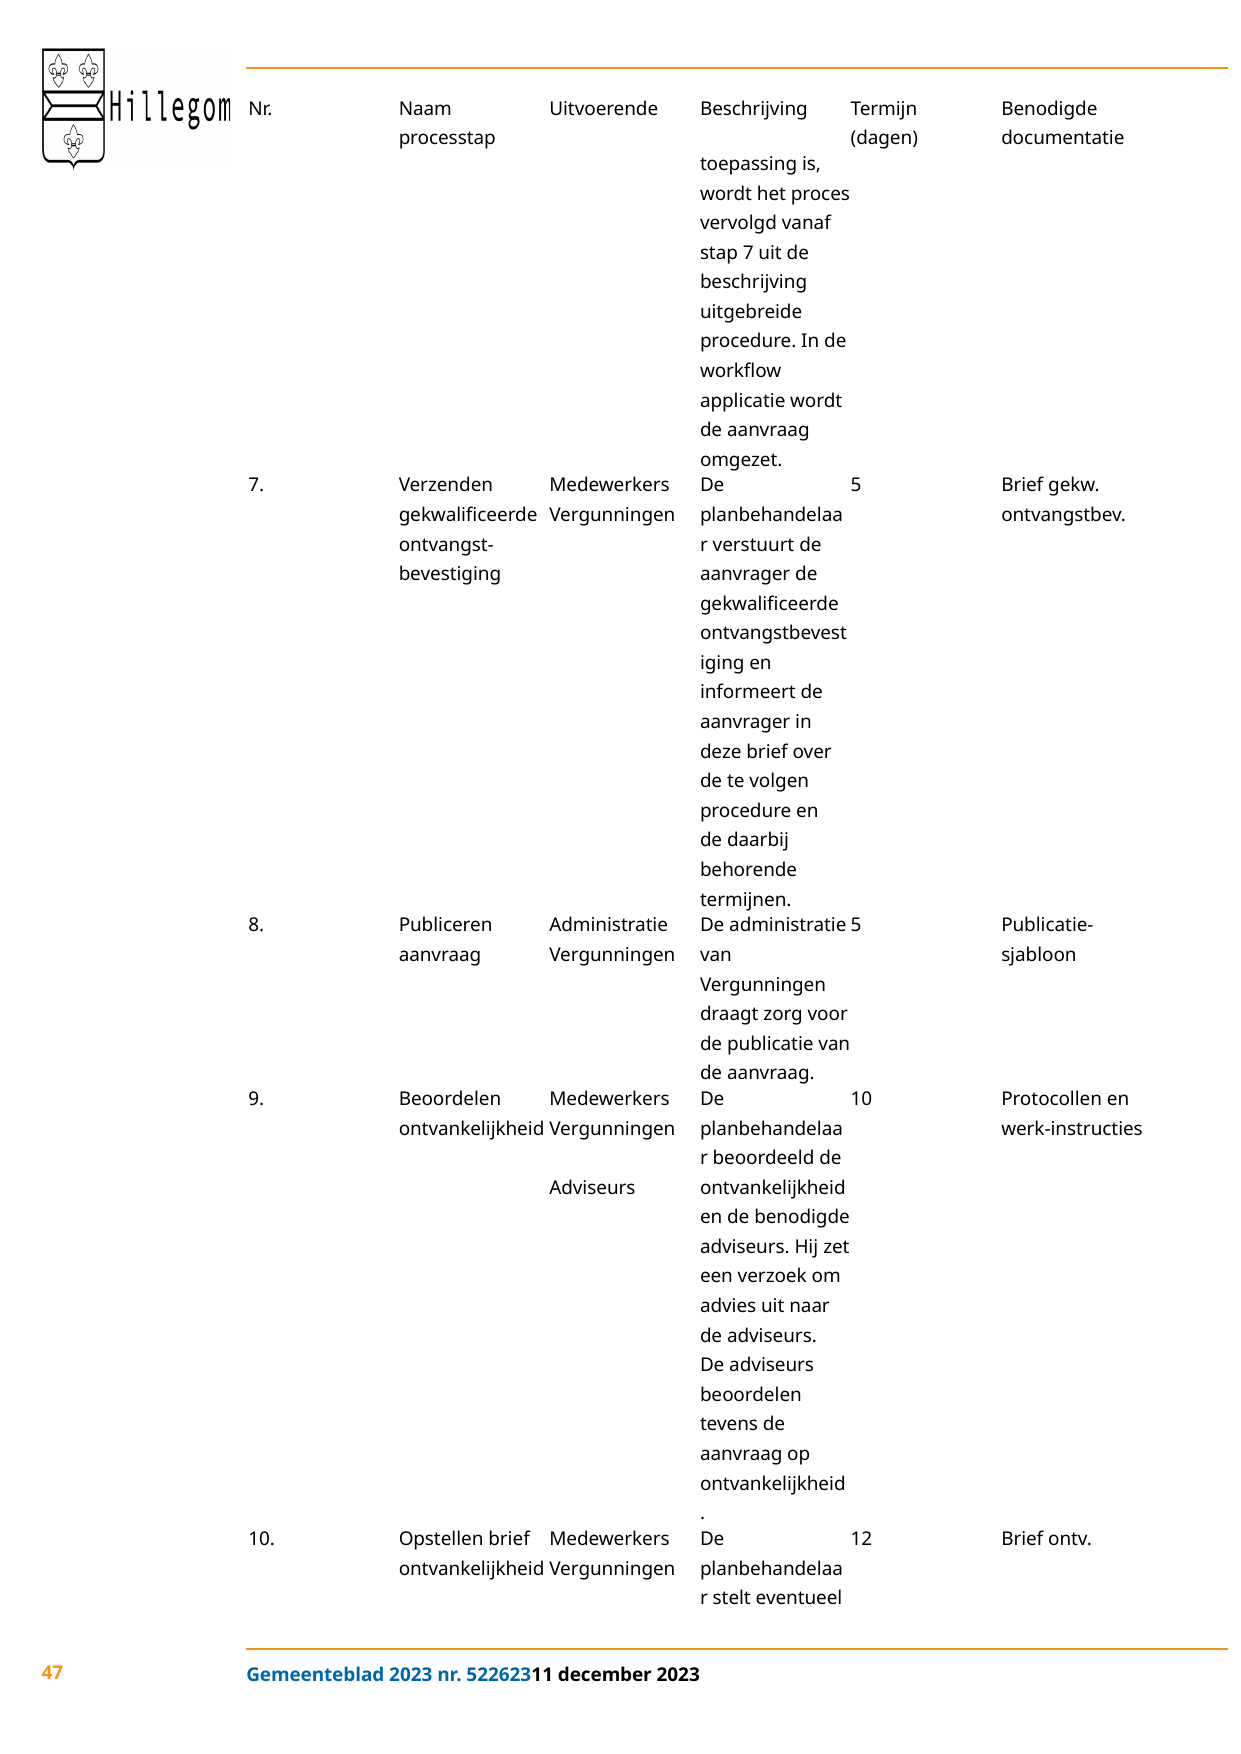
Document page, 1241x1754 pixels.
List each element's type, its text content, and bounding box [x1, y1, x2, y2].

table_cell 10. [248, 1525, 398, 1610]
table_cell Verzenden gekwalificeerde ontvangst-bevestiging [399, 472, 549, 912]
table_cell De planbehandelaar verstuurt de aanvrager de gekwalificeerde ontvangstbevestiging en informeert de aanvrager in deze brief over de te volgen procedure en de daarbij behorende termijnen. [700, 472, 850, 912]
table_cell 10 [850, 1085, 1001, 1525]
table_cell Medewerkers Vergunningen Adviseurs [549, 1085, 700, 1525]
table_cell De planbehandelaar beoordeeld de ontvankelijkheid en de benodigde adviseurs. Hij zet een verzoek om advies uit naar de adviseurs. De adviseurs beoordelen tevens de aanvraag op ontvankelijkheid. [700, 1085, 850, 1525]
table_cell Medewerkers Vergunningen [549, 472, 700, 912]
table_cell 7. [248, 472, 398, 912]
table_cell 9. [248, 1085, 398, 1525]
table_header Termijn (dagen) [850, 95, 1001, 150]
table_cell [399, 150, 549, 472]
table_cell Brief gekw. ontvangstbev. [1001, 472, 1152, 912]
table_cell Opstellen brief ontvankelijkheid [399, 1525, 549, 1610]
table_cell 5 [850, 472, 1001, 912]
table_cell Protocollen en werk-instructies [1001, 1085, 1152, 1525]
table_header Uitvoerende [549, 95, 700, 150]
picture [41, 47, 231, 172]
table_cell 12 [850, 1525, 1001, 1610]
table_cell Publiceren aanvraag [399, 912, 549, 1085]
table_cell Publicatie-sjabloon [1001, 912, 1152, 1085]
table_cell De administratie van Vergunningen draagt zorg voor de publicatie van de aanvraag. [700, 912, 850, 1085]
table_cell 5 [850, 912, 1001, 1085]
table_header Benodigde documentatie [1001, 95, 1152, 150]
table_header Beschrijving [700, 95, 850, 150]
table_cell Administratie Vergunningen [549, 912, 700, 1085]
table_cell 8. [248, 912, 398, 1085]
table_cell [1001, 150, 1152, 472]
table_header Naam processtap [399, 95, 549, 150]
table_cell Medewerkers Vergunningen [549, 1525, 700, 1610]
table_header Nr. [248, 95, 398, 150]
table_cell toepassing is, wordt het proces vervolgd vanaf stap 7 uit de beschrijving uitgebreide procedure. In de workflow applicatie wordt de aanvraag omgezet. [700, 150, 850, 472]
table_cell De planbehandelaar stelt eventueel [700, 1525, 850, 1610]
table_cell [850, 150, 1001, 472]
table_cell Brief ontv. [1001, 1525, 1152, 1610]
table_cell Beoordelen ontvankelijkheid [399, 1085, 549, 1525]
table_cell [248, 150, 398, 472]
table_cell [549, 150, 700, 472]
